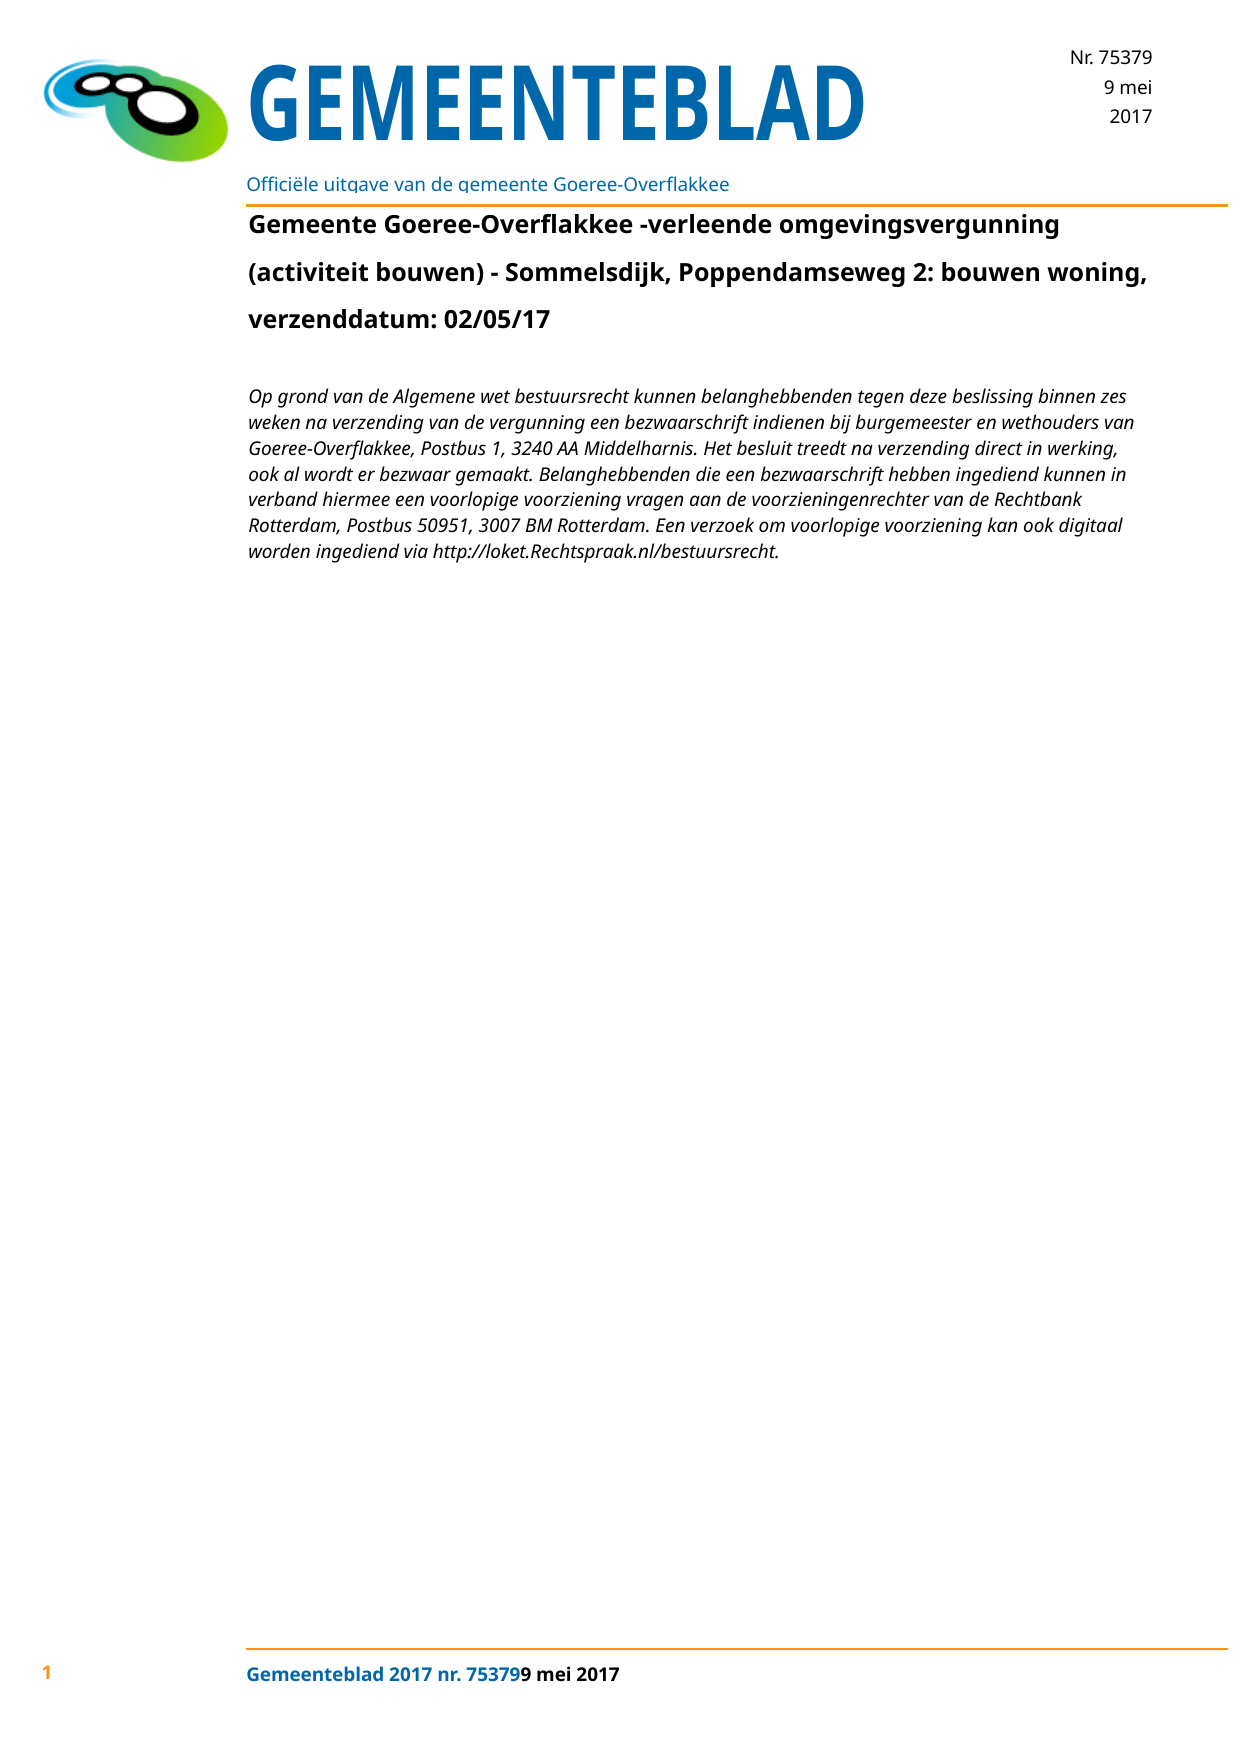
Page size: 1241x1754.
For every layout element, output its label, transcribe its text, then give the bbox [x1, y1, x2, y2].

text Gemeente Goeree-Overflakkee -verleende omgevingsvergunning (activiteit bouwen) - Sommelsdijk, Poppendamseweg 2: bouwen woning, verzenddatum: 02/05/17 [248, 207, 1152, 336]
picture [41, 47, 231, 172]
text Op grond van de Algemene wet bestuursrecht kunnen belanghebbenden tegen deze beslissing binnen zes weken na verzending van de vergunning een bezwaarschrift indienen bij burgemeester en wethouders van Goeree-Overflakkee, Postbus 1, 3240 AA Middelharnis. Het besluit treedt na verzending direct in werking, ook al wordt er bezwaar gemaakt. Belanghebbenden die een bezwaarschrift hebben ingediend kunnen in verband hiermee een voorlopige voorziening vragen aan de voorzieningenrechter van de Rechtbank Rotterdam, Postbus 50951, 3007 BM Rotterdam. Een verzoek om voorlopige voorziening kan ook digitaal worden ingediend via http://loket.Rechtspraak.nl/bestuursrecht. [248, 384, 1152, 564]
